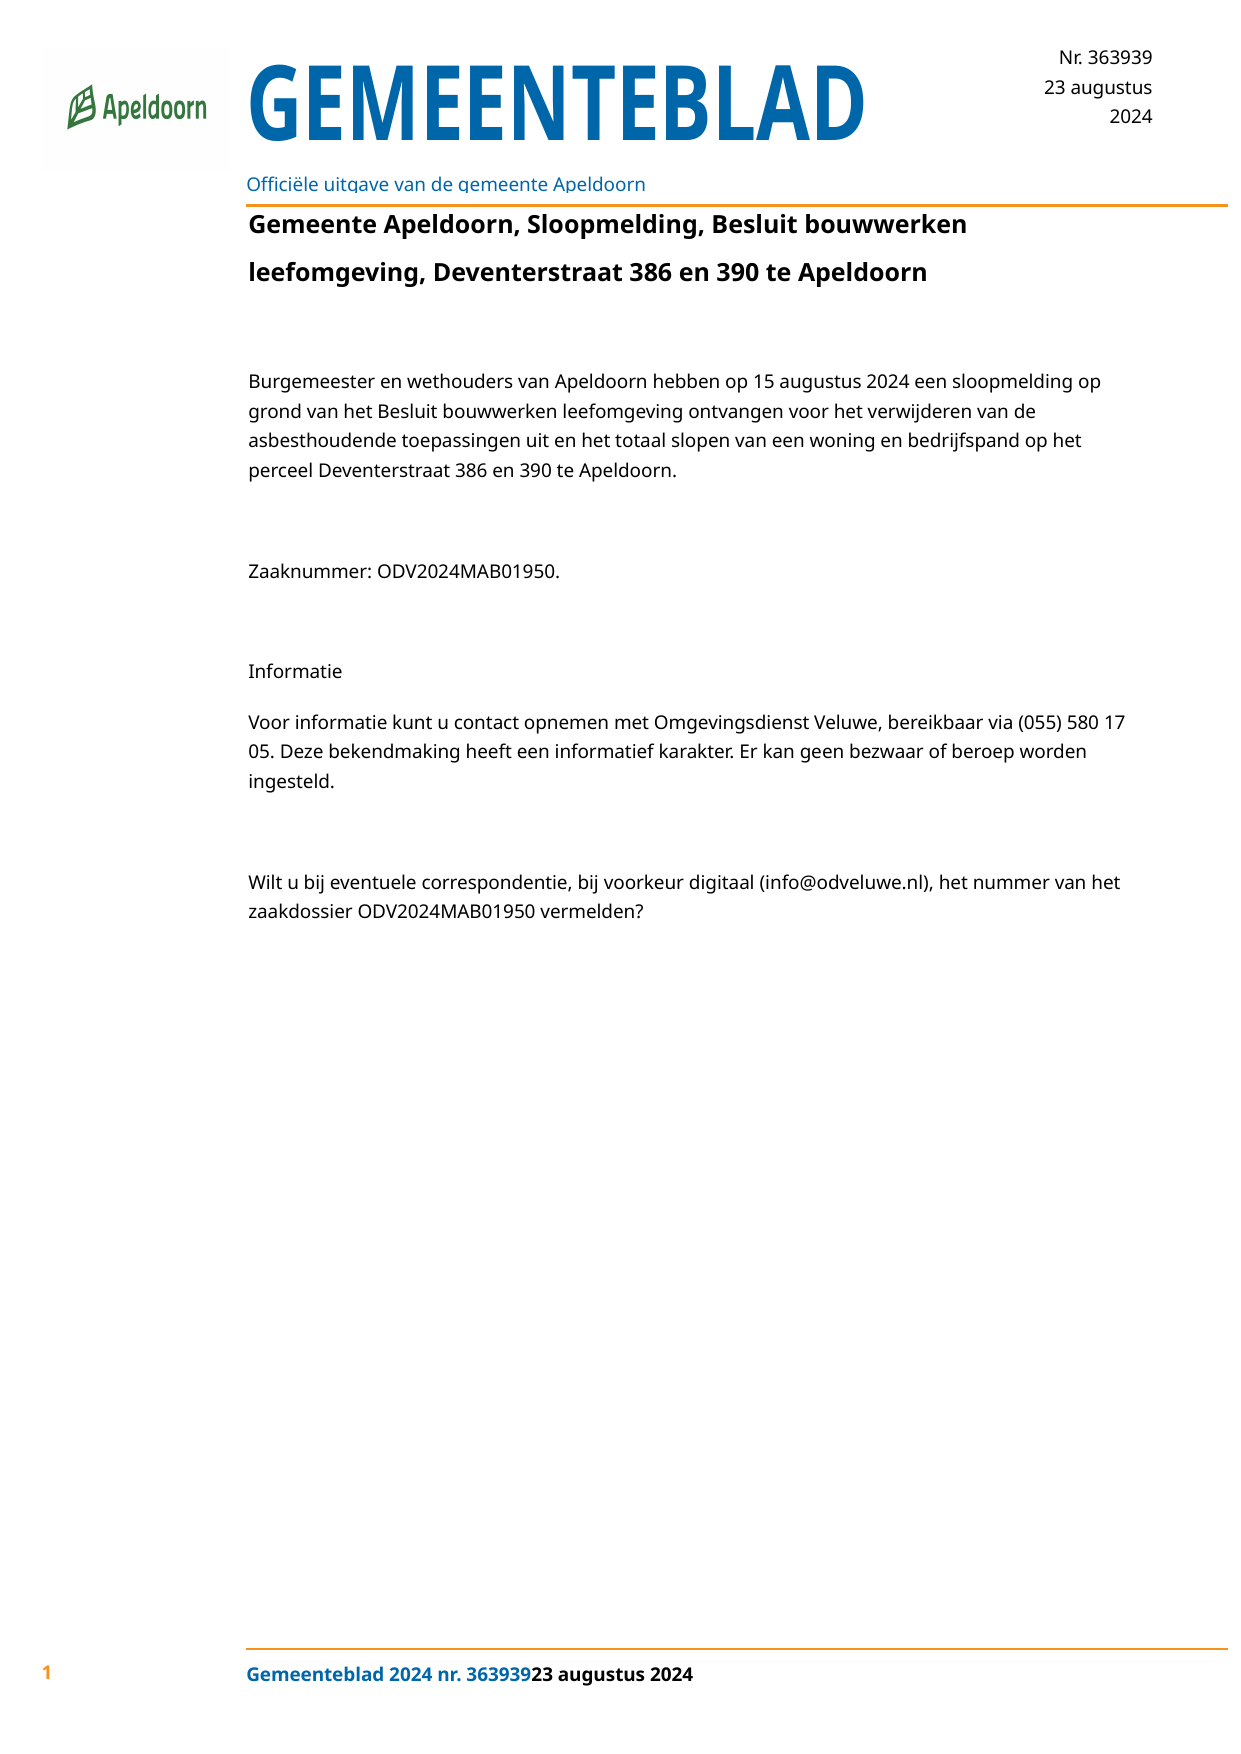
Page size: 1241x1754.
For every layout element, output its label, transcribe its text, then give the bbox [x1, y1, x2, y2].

text Gemeente Apeldoorn, Sloopmelding, Besluit bouwwerken leefomgeving, Deventerstraat 386 en 390 te Apeldoorn [248, 207, 1152, 288]
text Informatie [248, 659, 1152, 684]
text Zaaknummer: ODV2024MAB01950. [248, 558, 1152, 584]
text Voor informatie kunt u contact opnemen met Omgevingsdienst Veluwe, bereikbaar via (055) 580 17 05. Deze bekendmaking heeft een informatief karakter. Er kan geen bezwaar of beroep worden ingesteld. [248, 709, 1152, 794]
text Burgemeester en wethouders van Apeldoorn hebben op 15 augustus 2024 een sloopmelding op grond van het Besluit bouwwerken leefomgeving ontvangen voor het verwijderen van de asbesthoudende toepassingen uit en het totaal slopen van een woning en bedrijfspand op het perceel Deventerstraat 386 en 390 te Apeldoorn. [248, 368, 1152, 483]
text Wilt u bij eventuele correspondentie, bij voorkeur digitaal (info@odveluwe.nl), het nummer van het zaakdossier ODV2024MAB01950 vermelden? [248, 869, 1152, 924]
picture [41, 47, 231, 172]
